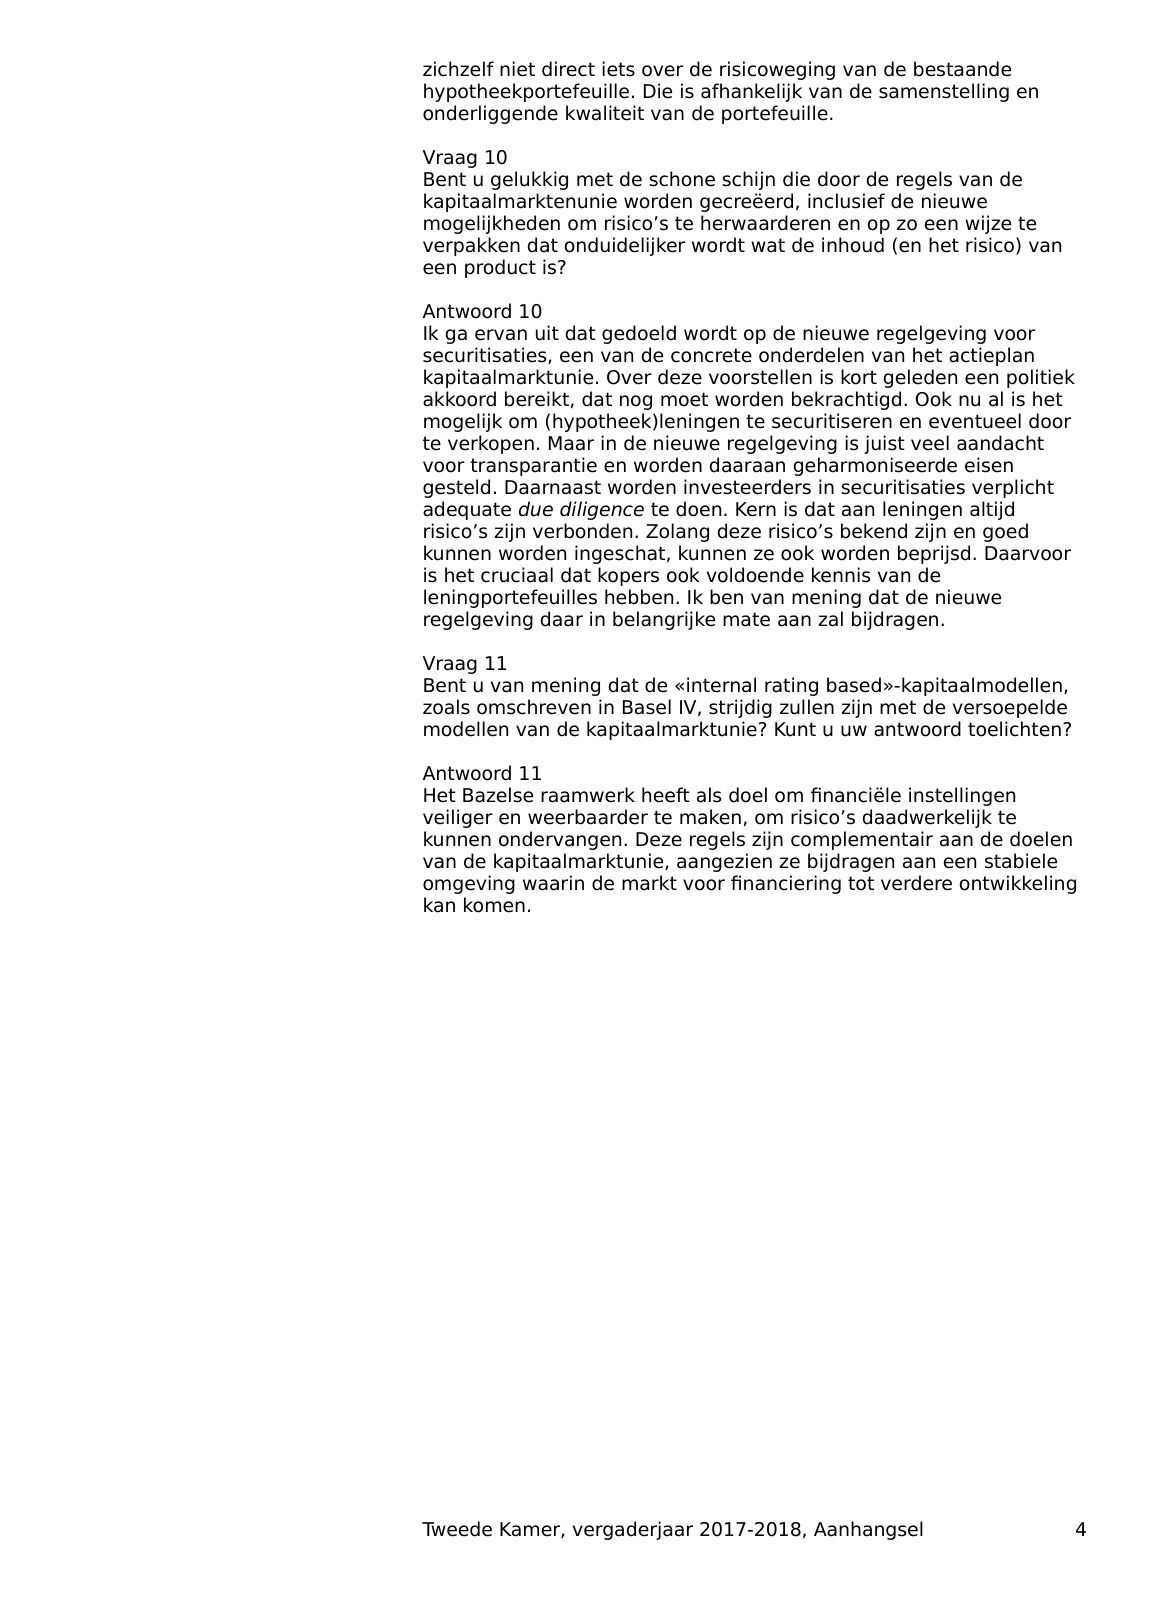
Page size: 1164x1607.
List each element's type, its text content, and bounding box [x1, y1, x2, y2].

text Het Bazelse raamwerk heeft als doel om financiële instellingen veiliger en weerbaarder te maken, om risico’s daadwerkelijk te kunnen ondervangen. Deze regels zijn complementair aan de doelen van de kapitaalmarktunie, aangezien ze bijdragen aan een stabiele omgeving waarin de markt voor financiering tot verdere ontwikkeling kan komen. [422, 785, 1087, 917]
text Bent u gelukkig met de schone schijn die door de regels van de kapitaalmarktenunie worden gecreëerd, inclusief de nieuwe mogelijkheden om risico’s te herwaarderen en op zo een wijze te verpakken dat onduidelijker wordt wat de inhoud (en het risico) van een product is? [422, 169, 1087, 279]
text Bent u van mening dat de «internal rating based»-kapitaalmodellen, zoals omschreven in Basel IV, strijdig zullen zijn met de versoepelde modellen van de kapitaalmarktunie? Kunt u uw antwoord toelichten? [422, 675, 1087, 741]
text Antwoord 11 [422, 763, 1087, 785]
text zichzelf niet direct iets over de risicoweging van de bestaande hypotheekportefeuille. Die is afhankelijk van de samenstelling en onderliggende kwaliteit van de portefeuille. [422, 59, 1087, 125]
text Antwoord 10 [422, 301, 1087, 323]
text Vraag 10 [422, 147, 1087, 169]
text Ik ga ervan uit dat gedoeld wordt op de nieuwe regelgeving voor securitisaties, een van de concrete onderdelen van het actieplan kapitaalmarktunie. Over deze voorstellen is kort geleden een politiek akkoord bereikt, dat nog moet worden bekrachtigd. Ook nu al is het mogelijk om (hypotheek)leningen te securitiseren en eventueel door te verkopen. Maar in de nieuwe regelgeving is juist veel aandacht voor transparantie en worden daaraan geharmoniseerde eisen gesteld. Daarnaast worden investeerders in securitisaties verplicht adequate due diligence te doen. Kern is dat aan leningen altijd risico’s zijn verbonden. Zolang deze risico’s bekend zijn en goed kunnen worden ingeschat, kunnen ze ook worden beprijsd. Daarvoor is het cruciaal dat kopers ook voldoende kennis van de leningportefeuilles hebben. Ik ben van mening dat de nieuwe regelgeving daar in belangrijke mate aan zal bijdragen. [422, 323, 1087, 631]
text Vraag 11 [422, 653, 1087, 675]
